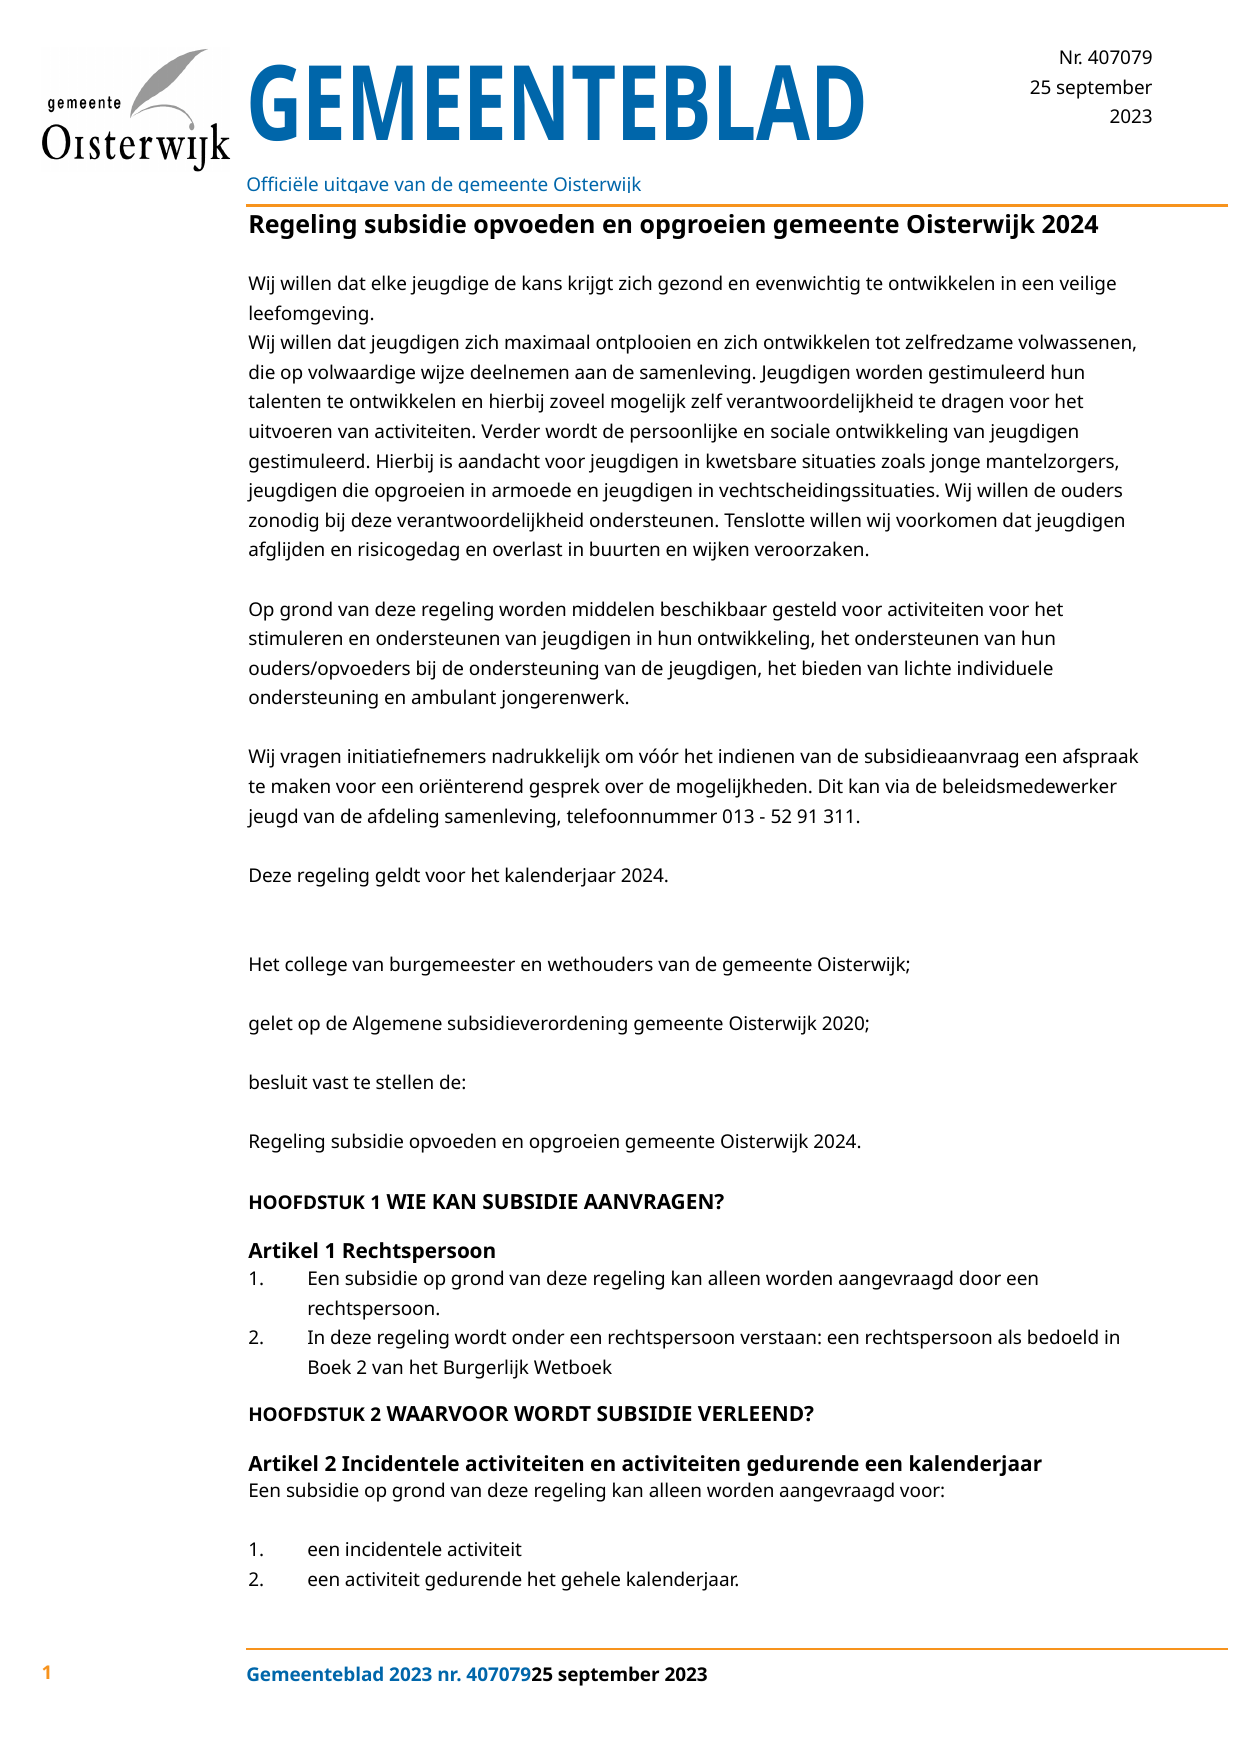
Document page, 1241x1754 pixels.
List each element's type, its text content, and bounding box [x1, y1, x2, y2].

list In deze regeling wordt onder een rechtspersoon verstaan: een rechtspersoon als bedoeld in Boek 2 van het Burgerlijk Wetboek [248, 1324, 1152, 1379]
text Het college van burgemeester en wethouders van de gemeente Oisterwijk; [248, 951, 1152, 976]
text Deze regeling geldt voor het kalenderjaar 2024. [248, 862, 1152, 888]
text Een subsidie op grond van deze regeling kan alleen worden aangevraagd voor: [248, 1477, 1152, 1503]
text gelet op de Algemene subsidieverordening gemeente Oisterwijk 2020; [248, 1010, 1152, 1036]
list een incidentele activiteit [248, 1536, 1152, 1562]
picture [41, 47, 231, 172]
text HOOFDSTUK 2 WAARVOOR WORDT SUBSIDIE VERLEEND? [248, 1399, 1152, 1428]
list Een subsidie op grond van deze regeling kan alleen worden aangevraagd door een rechtspersoon. [248, 1265, 1152, 1320]
text Regeling subsidie opvoeden en opgroeien gemeente Oisterwijk 2024. [248, 1128, 1152, 1154]
text Artikel 2 Incidentele activiteiten en activiteiten gedurende een kalenderjaar [248, 1449, 1152, 1477]
text besluit vast te stellen de: [248, 1069, 1152, 1095]
text Regeling subsidie opvoeden en opgroeien gemeente Oisterwijk 2024 [248, 207, 1152, 241]
text Wij vragen initiatiefnemers nadrukkelijk om vóór het indienen van de subsidieaanvraag een afspraak te maken voor een oriënterend gesprek over de mogelijkheden. Dit kan via de beleidsmedewerker jeugd van de afdeling samenleving, telefoonnummer 013 - 52 91 311. [248, 744, 1152, 828]
text Wij willen dat elke jeugdige de kans krijgt zich gezond en evenwichtig te ontwikkelen in een veilige leefomgeving. [248, 270, 1152, 326]
text Op grond van deze regeling worden middelen beschikbaar gesteld voor activiteiten voor het stimuleren en ondersteunen van jeugdigen in hun ontwikkeling, het ondersteunen van hun ouders/opvoeders bij de ondersteuning van de jeugdigen, het bieden van lichte individuele ondersteuning en ambulant jongerenwerk. [248, 596, 1152, 710]
list een activiteit gedurende het gehele kalenderjaar. [248, 1566, 1152, 1592]
text Artikel 1 Rechtspersoon [248, 1237, 1152, 1265]
text Wij willen dat jeugdigen zich maximaal ontplooien en zich ontwikkelen tot zelfredzame volwassenen, die op volwaardige wijze deelnemen aan de samenleving. Jeugdigen worden gestimuleerd hun talenten te ontwikkelen en hierbij zoveel mogelijk zelf verantwoordelijkheid te dragen voor het uitvoeren van activiteiten. Verder wordt de persoonlijke en sociale ontwikkeling van jeugdigen gestimuleerd. Hierbij is aandacht voor jeugdigen in kwetsbare situaties zoals jonge mantelzorgers, jeugdigen die opgroeien in armoede en jeugdigen in vechtscheidingssituaties. Wij willen de ouders zonodig bij deze verantwoordelijkheid ondersteunen. Tenslotte willen wij voorkomen dat jeugdigen afglijden en risicogedag en overlast in buurten en wijken veroorzaken. [248, 329, 1152, 562]
text HOOFDSTUK 1 WIE KAN SUBSIDIE AANVRAGEN? [248, 1187, 1152, 1216]
